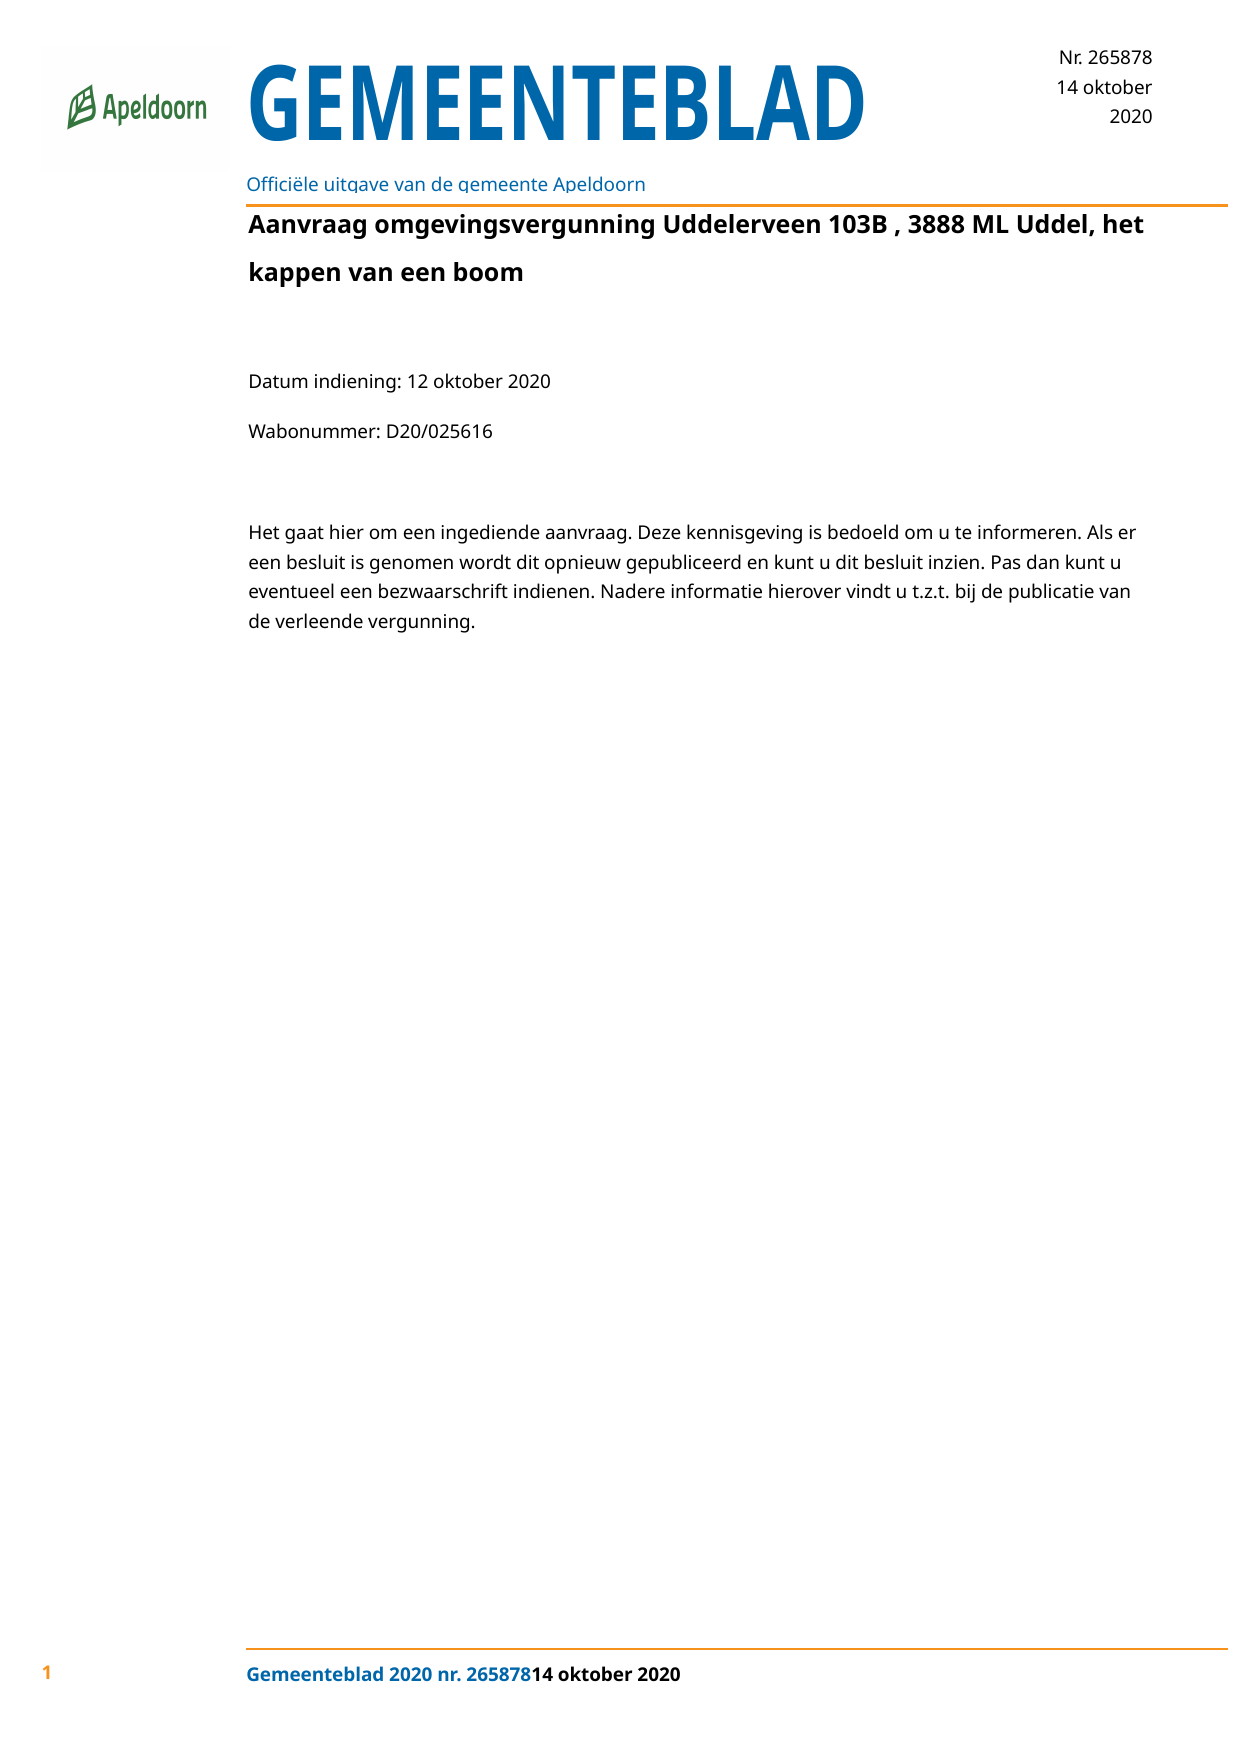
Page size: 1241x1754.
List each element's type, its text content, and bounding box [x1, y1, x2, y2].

picture [41, 47, 231, 172]
text Datum indiening: 12 oktober 2020 [248, 368, 1152, 394]
text Wabonummer: D20/025616 [248, 419, 1152, 444]
text Aanvraag omgevingsvergunning Uddelerveen 103B , 3888 ML Uddel, het kappen van een boom [248, 207, 1152, 288]
text Het gaat hier om een ingediende aanvraag. Deze kennisgeving is bedoeld om u te informeren. Als er een besluit is genomen wordt dit opnieuw gepubliceerd en kunt u dit besluit inzien. Pas dan kunt u eventueel een bezwaarschrift indienen. Nadere informatie hierover vindt u t.z.t. bij de publicatie van de verleende vergunning. [248, 519, 1152, 634]
